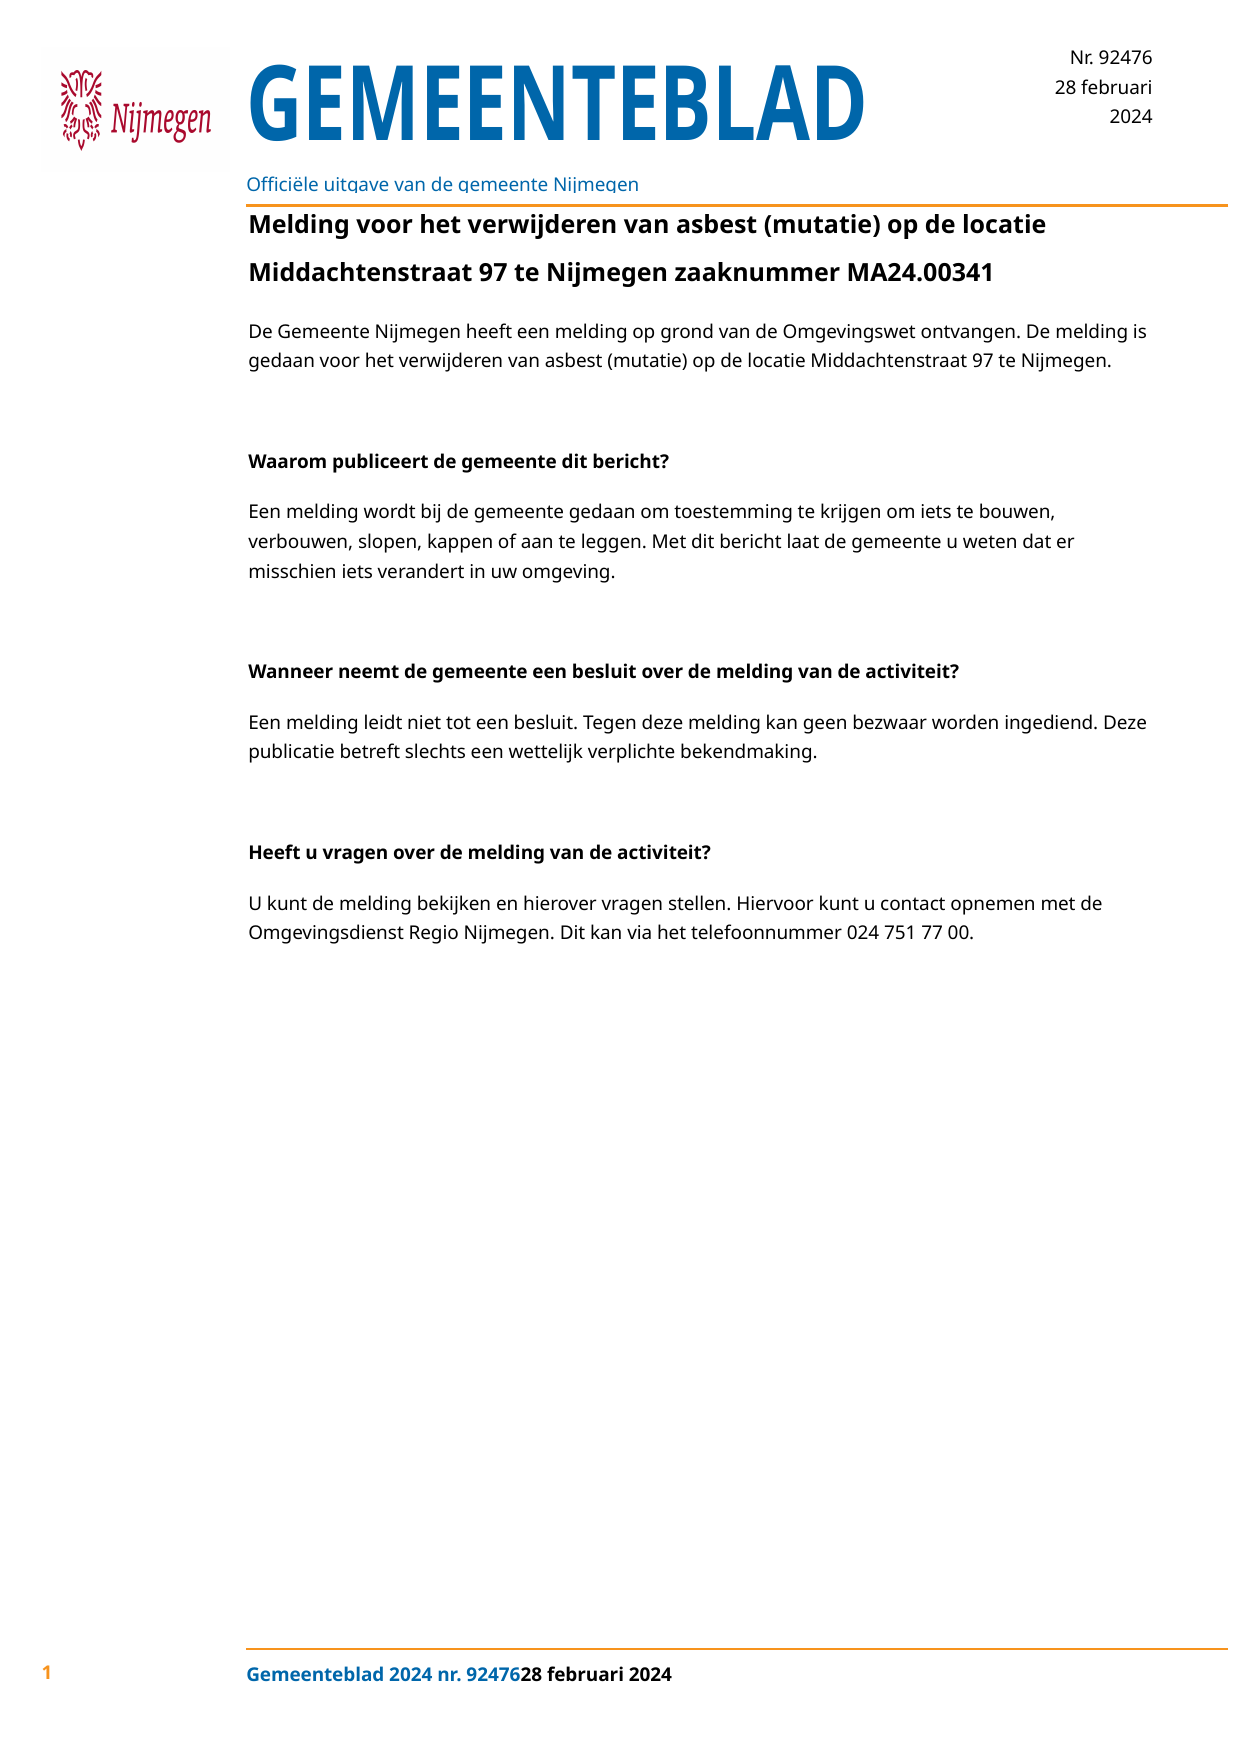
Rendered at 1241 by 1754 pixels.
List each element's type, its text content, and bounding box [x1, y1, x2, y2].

text Een melding leidt niet tot een besluit. Tegen deze melding kan geen bezwaar worden ingediend. Deze publicatie betreft slechts een wettelijk verplichte bekendmaking. [248, 709, 1152, 764]
text Wanneer neemt de gemeente een besluit over de melding van de activiteit? [248, 659, 1152, 684]
text Een melding wordt bij de gemeente gedaan om toestemming te krijgen om iets te bouwen, verbouwen, slopen, kappen of aan te leggen. Met dit bericht laat de gemeente u weten dat er misschien iets verandert in uw omgeving. [248, 499, 1152, 584]
text Melding voor het verwijderen van asbest (mutatie) op de locatie Middachtenstraat 97 te Nijmegen zaaknummer MA24.00341 [248, 207, 1152, 288]
text Waarom publiceert de gemeente dit bericht? [248, 448, 1152, 474]
picture [41, 47, 231, 172]
text U kunt de melding bekijken en hierover vragen stellen. Hiervoor kunt u contact opnemen met de Omgevingsdienst Regio Nijmegen. Dit kan via het telefoonnummer 024 751 77 00. [248, 890, 1152, 945]
text Heeft u vragen over de melding van de activiteit? [248, 839, 1152, 865]
text De Gemeente Nijmegen heeft een melding op grond van de Omgevingswet ontvangen. De melding is gedaan voor het verwijderen van asbest (mutatie) op de locatie Middachtenstraat 97 te Nijmegen. [248, 318, 1152, 373]
